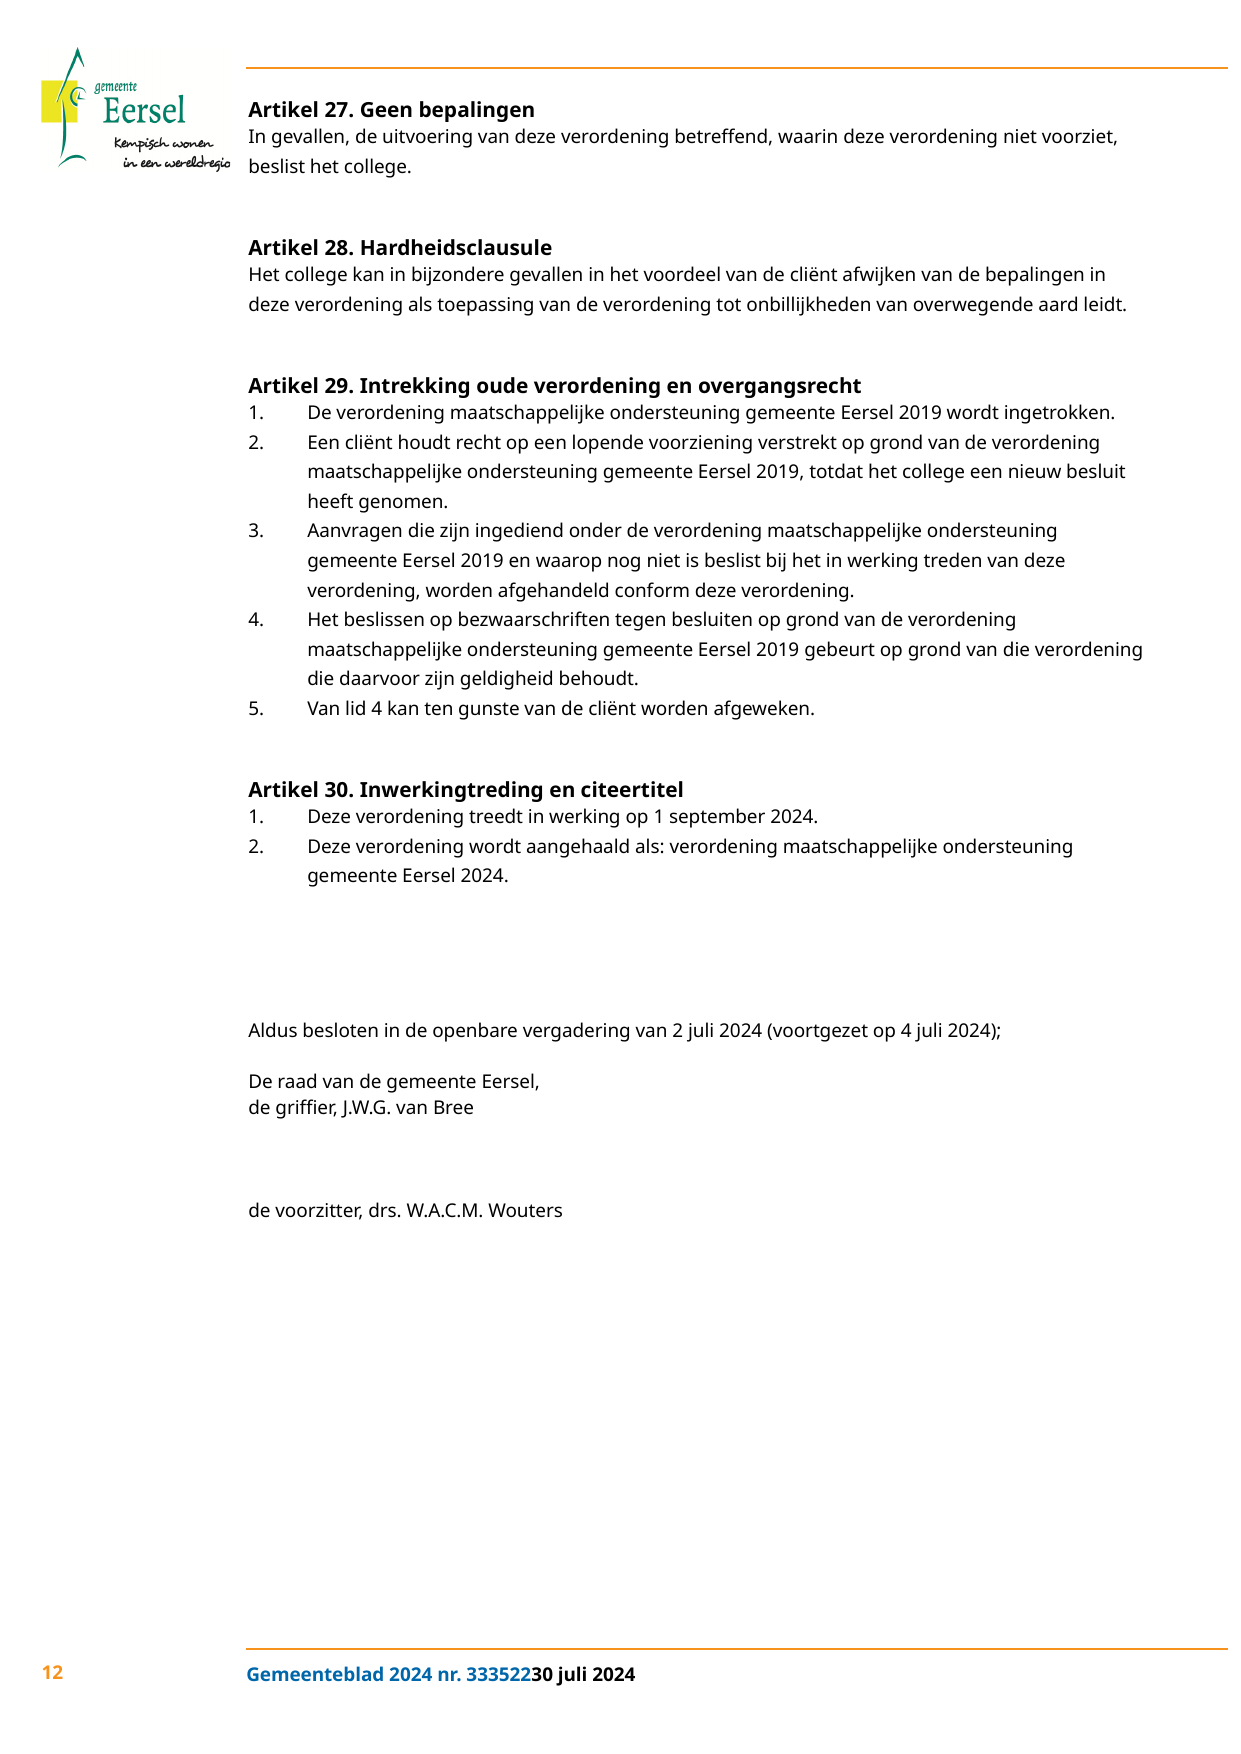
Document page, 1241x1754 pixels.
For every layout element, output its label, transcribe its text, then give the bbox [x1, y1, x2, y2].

list Deze verordening treedt in werking op 1 september 2024. [248, 803, 1152, 829]
picture [41, 47, 231, 172]
text Het college kan in bijzondere gevallen in het voordeel van de cliënt afwijken van de bepalingen in deze verordening als toepassing van de verordening tot onbillijkheden van overwegende aard leidt. [248, 261, 1152, 317]
text Artikel 30. Inwerkingtreding en citeertitel [248, 775, 1152, 803]
text De raad van de gemeente Eersel, [248, 1068, 1152, 1094]
text de voorzitter, drs. W.A.C.M. Wouters [248, 1197, 1152, 1223]
list Van lid 4 kan ten gunste van de cliënt worden afgeweken. [248, 695, 1152, 721]
text Artikel 29. Intrekking oude verordening en overgangsrecht [248, 371, 1152, 399]
text Artikel 28. Hardheidsclausule [248, 233, 1152, 261]
text Artikel 27. Geen bepalingen [248, 95, 1152, 123]
list De verordening maatschappelijke ondersteuning gemeente Eersel 2019 wordt ingetrokken. [248, 399, 1152, 425]
text de griffier, J.W.G. van Bree [248, 1094, 1152, 1120]
list Deze verordening wordt aangehaald als: verordening maatschappelijke ondersteuning gemeente Eersel 2024. [248, 833, 1152, 888]
list Het beslissen op bezwaarschriften tegen besluiten op grond van de verordening maatschappelijke ondersteuning gemeente Eersel 2019 gebeurt op grond van die verordening die daarvoor zijn geldigheid behoudt. [248, 606, 1152, 691]
text Aldus besloten in de openbare vergadering van 2 juli 2024 (voortgezet op 4 juli 2024); [248, 1017, 1152, 1042]
list Aanvragen die zijn ingediend onder de verordening maatschappelijke ondersteuning gemeente Eersel 2019 en waarop nog niet is beslist bij het in werking treden van deze verordening, worden afgehandeld conform deze verordening. [248, 518, 1152, 602]
list Een cliënt houdt recht op een lopende voorziening verstrekt op grond van de verordening maatschappelijke ondersteuning gemeente Eersel 2019, totdat het college een nieuw besluit heeft genomen. [248, 429, 1152, 514]
text In gevallen, de uitvoering van deze verordening betreffend, waarin deze verordening niet voorziet, beslist het college. [248, 123, 1152, 178]
